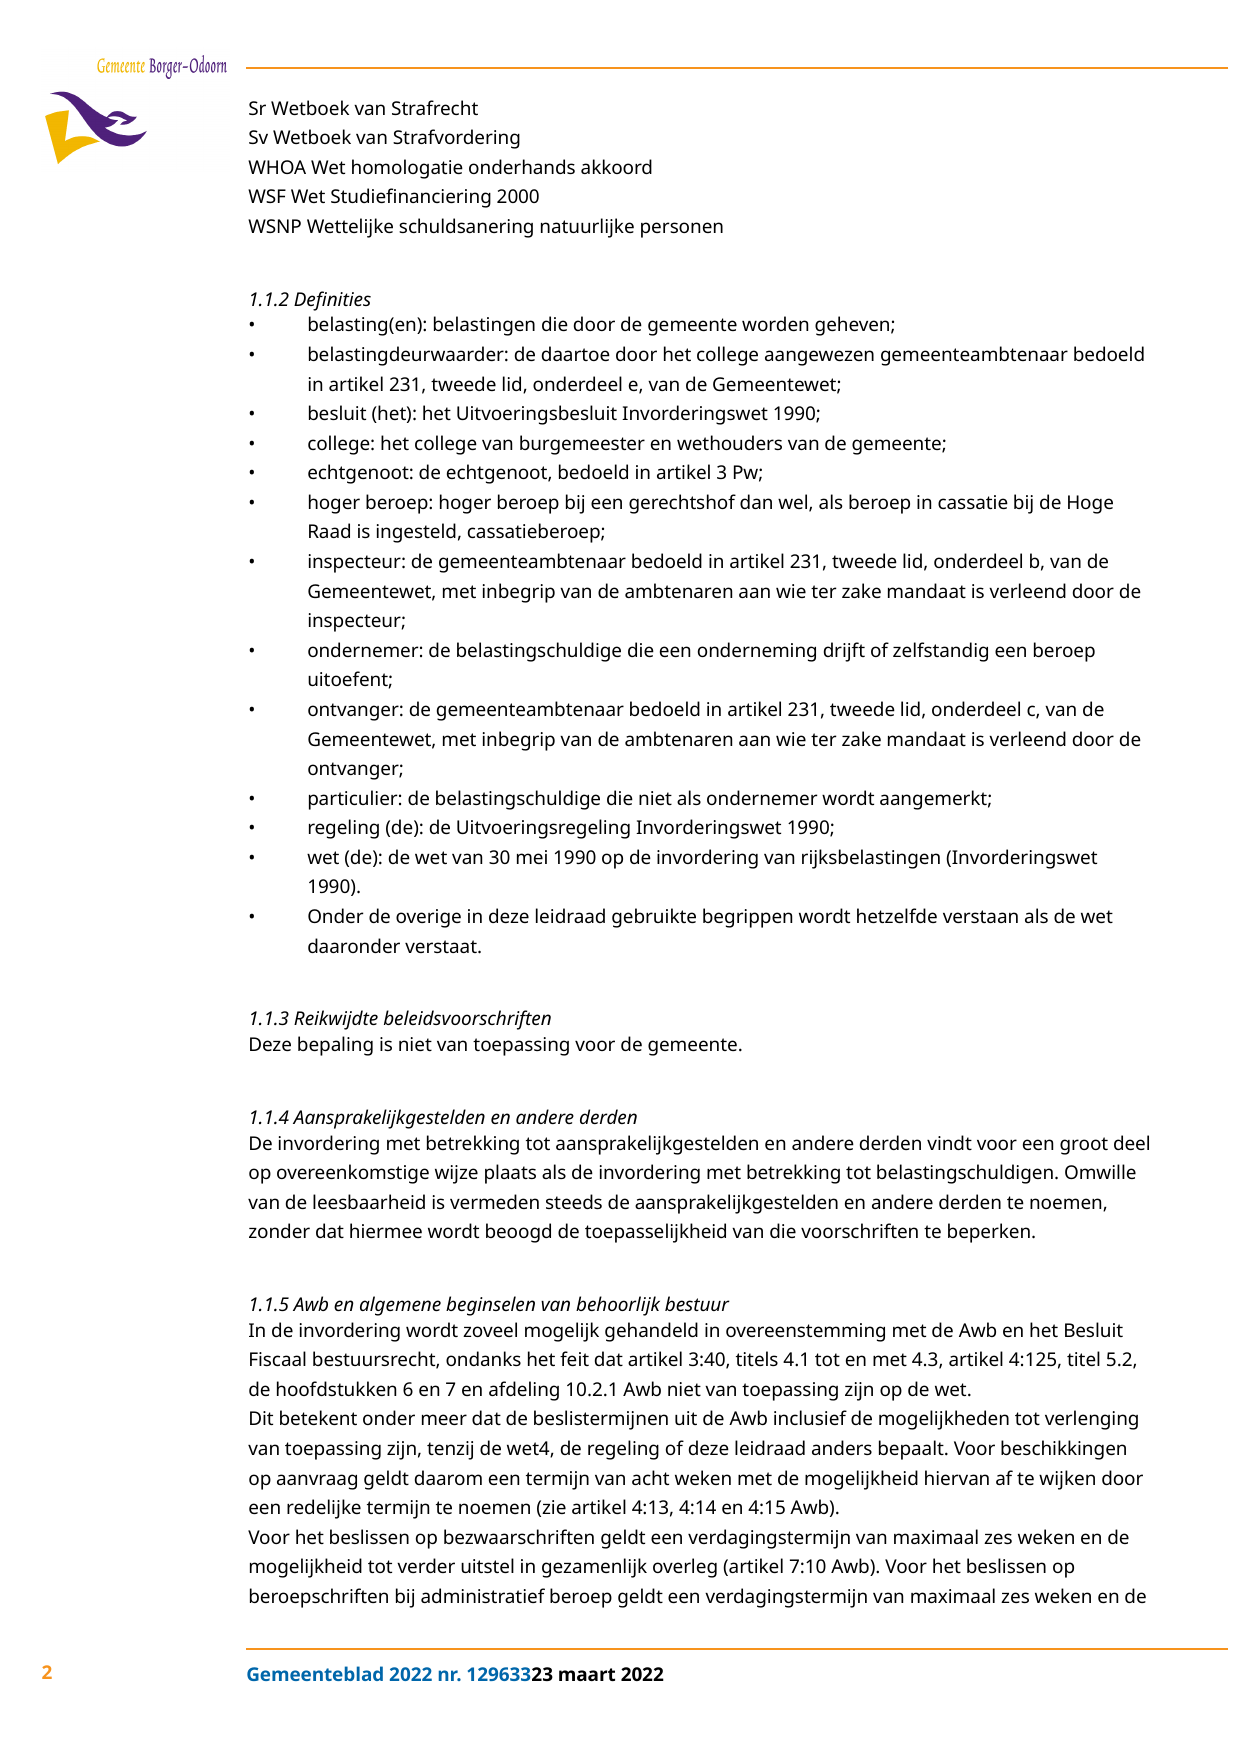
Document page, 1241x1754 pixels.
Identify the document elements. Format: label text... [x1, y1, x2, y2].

list regeling (de): de Uitvoeringsregeling Invorderingswet 1990; [248, 814, 1152, 840]
text Voor het beslissen op bezwaarschriften geldt een verdagingstermijn van maximaal zes weken en de mogelijkheid tot verder uitstel in gezamenlijk overleg (artikel 7:10 Awb). Voor het beslissen op beroepschriften bij administratief beroep geldt een verdagingstermijn van maximaal zes weken en de [248, 1524, 1152, 1609]
picture [41, 47, 231, 172]
list college: het college van burgemeester en wethouders van de gemeente; [248, 430, 1152, 456]
list inspecteur: de gemeenteambtenaar bedoeld in artikel 231, tweede lid, onderdeel b, van de Gemeentewet, met inbegrip van de ambtenaren aan wie ter zake mandaat is verleend door de inspecteur; [248, 548, 1152, 633]
list Onder de overige in deze leidraad gebruikte begrippen wordt hetzelfde verstaan als de wet daaronder verstaat. [248, 903, 1152, 958]
text De invordering met betrekking tot aansprakelijkgestelden en andere derden vindt voor een groot deel op overeenkomstige wijze plaats als de invordering met betrekking tot belastingschuldigen. Omwille van de leesbaarheid is vermeden steeds de aansprakelijkgestelden en andere derden te noemen, zonder dat hiermee wordt beoogd de toepasselijkheid van die voorschriften te beperken. [248, 1130, 1152, 1244]
list particulier: de belastingschuldige die niet als ondernemer wordt aangemerkt; [248, 785, 1152, 811]
list ontvanger: de gemeenteambtenaar bedoeld in artikel 231, tweede lid, onderdeel c, van de Gemeentewet, met inbegrip van de ambtenaren aan wie ter zake mandaat is verleend door de ontvanger; [248, 696, 1152, 781]
text Deze bepaling is niet van toepassing voor de gemeente. [248, 1031, 1152, 1057]
list echtgenoot: de echtgenoot, bedoeld in artikel 3 Pw; [248, 459, 1152, 485]
text In de invordering wordt zoveel mogelijk gehandeld in overeenstemming met de Awb en het Besluit Fiscaal bestuursrecht, ondanks het feit dat artikel 3:40, titels 4.1 tot en met 4.3, artikel 4:125, titel 5.2, de hoofdstukken 6 en 7 en afdeling 10.2.1 Awb niet van toepassing zijn op de wet. [248, 1317, 1152, 1402]
list belasting(en): belastingen die door de gemeente worden geheven; [248, 312, 1152, 337]
list belastingdeurwaarder: de daartoe door het college aangewezen gemeenteambtenaar bedoeld in artikel 231, tweede lid, onderdeel e, van de Gemeentewet; [248, 341, 1152, 396]
text 1.1.4 Aansprakelijkgestelden en andere derden [248, 1104, 1152, 1130]
text 1.1.3 Reikwijdte beleidsvoorschriften [248, 1006, 1152, 1031]
list wet (de): de wet van 30 mei 1990 op de invordering van rijksbelastingen (Invorderingswet 1990). [248, 844, 1152, 899]
text Dit betekent onder meer dat de beslistermijnen uit de Awb inclusief de mogelijkheden tot verlenging van toepassing zijn, tenzij de wet4, de regeling of deze leidraad anders bepaalt. Voor beschikkingen op aanvraag geldt daarom een termijn van acht weken met de mogelijkheid hiervan af te wijken door een redelijke termijn te noemen (zie artikel 4:13, 4:14 en 4:15 Awb). [248, 1406, 1152, 1520]
text 1.1.2 Definities [248, 286, 1152, 312]
text WSNP Wettelijke schuldsanering natuurlijke personen [248, 213, 1152, 239]
list besluit (het): het Uitvoeringsbesluit Invorderingswet 1990; [248, 400, 1152, 426]
text WSF Wet Studiefinanciering 2000 [248, 183, 1152, 209]
list ondernemer: de belastingschuldige die een onderneming drijft of zelfstandig een beroep uitoefent; [248, 637, 1152, 692]
text WHOA Wet homologatie onderhands akkoord [248, 154, 1152, 180]
list hoger beroep: hoger beroep bij een gerechtshof dan wel, als beroep in cassatie bij de Hoge Raad is ingesteld, cassatieberoep; [248, 489, 1152, 544]
text Sv Wetboek van Strafvordering [248, 124, 1152, 150]
text Sr Wetboek van Strafrecht [248, 95, 1152, 121]
text 1.1.5 Awb en algemene beginselen van behoorlijk bestuur [248, 1291, 1152, 1317]
